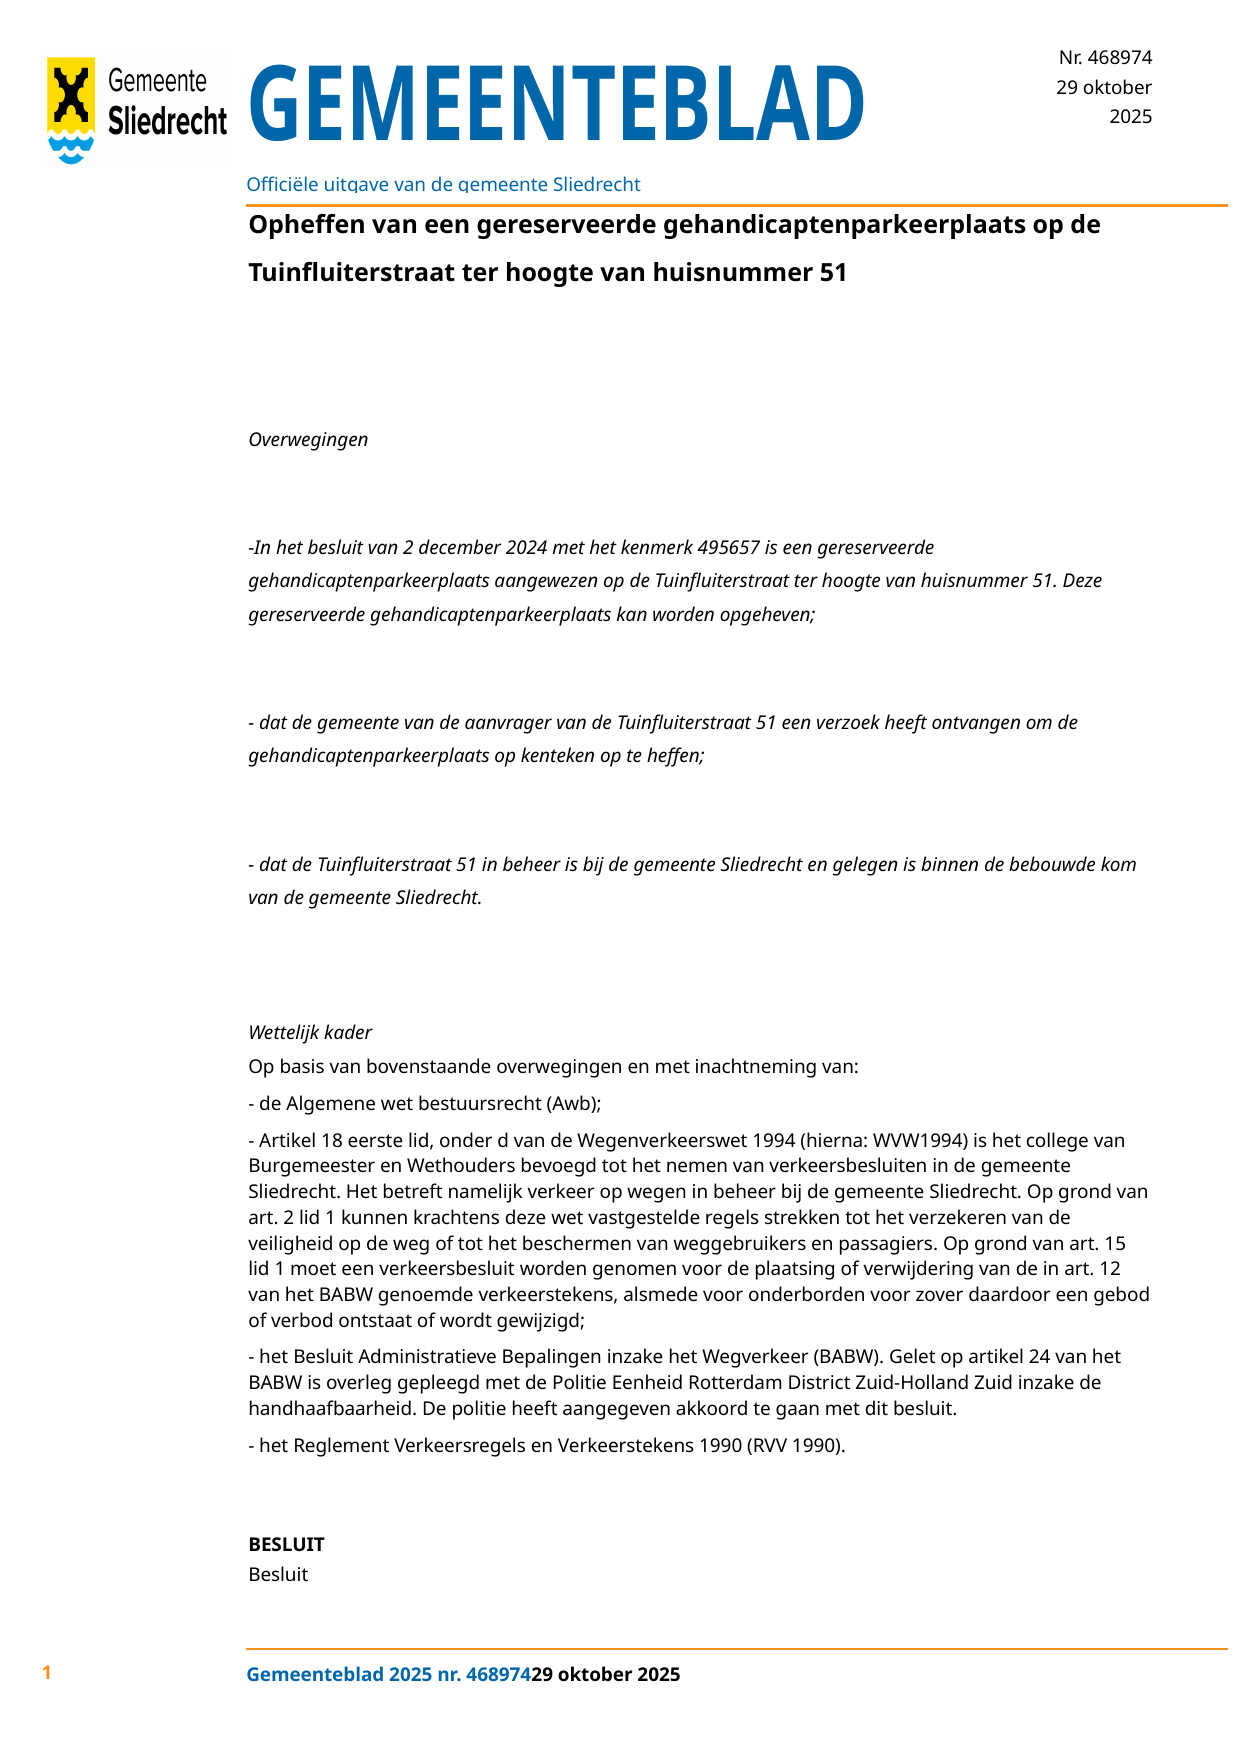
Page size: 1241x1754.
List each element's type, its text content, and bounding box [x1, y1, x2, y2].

text - Artikel 18 eerste lid, onder d van de Wegenverkeerswet 1994 (hierna: WVW1994) is het college van Burgemeester en Wethouders bevoegd tot het nemen van verkeersbesluiten in de gemeente Sliedrecht. Het betreft namelijk verkeer op wegen in beheer bij de gemeente Sliedrecht. Op grond van art. 2 lid 1 kunnen krachtens deze wet vastgestelde regels strekken tot het verzekeren van de veiligheid op de weg of tot het beschermen van weggebruikers en passagiers. Op grond van art. 15 lid 1 moet een verkeersbesluit worden genomen voor de plaatsing of verwijdering van de in art. 12 van het BABW genoemde verkeerstekens, alsmede voor onderborden voor zover daardoor een gebod of verbod ontstaat of wordt gewijzigd; [248, 1127, 1152, 1333]
picture [41, 47, 231, 172]
text - dat de Tuinfluiterstraat 51 in beheer is bij de gemeente Sliedrecht en gelegen is binnen de bebouwde kom van de gemeente Sliedrecht. [248, 851, 1152, 910]
text - het Reglement Verkeersregels en Verkeerstekens 1990 (RVV 1990). [248, 1432, 1152, 1457]
text -In het besluit van 2 december 2024 met het kenmerk 495657 is een gereserveerde gehandicaptenparkeerplaats aangewezen op de Tuinfluiterstraat ter hoogte van huisnummer 51. Deze gereserveerde gehandicaptenparkeerplaats kan worden opgeheven; [248, 534, 1152, 627]
text - de Algemene wet bestuursrecht (Awb); [248, 1090, 1152, 1116]
text - het Besluit Administratieve Bepalingen inzake het Wegverkeer (BABW). Gelet op artikel 24 van het BABW is overleg gepleegd met de Politie Eenheid Rotterdam District Zuid-Holland Zuid inzake de handhaafbaarheid. De politie heeft aangegeven akkoord te gaan met dit besluit. [248, 1344, 1152, 1421]
text - dat de gemeente van de aanvrager van de Tuinfluiterstraat 51 een verzoek heeft ontvangen om de gehandicaptenparkeerplaats op kenteken op te heffen; [248, 709, 1152, 768]
text Wettelijk kader [248, 1019, 1152, 1045]
text BESLUIT [248, 1531, 1152, 1557]
text Overwegingen [248, 426, 1152, 452]
text Op basis van bovenstaande overwegingen en met inachtneming van: [248, 1053, 1152, 1079]
text Besluit [248, 1561, 1152, 1586]
text Opheffen van een gereserveerde gehandicaptenparkeerplaats op de Tuinfluiterstraat ter hoogte van huisnummer 51 [248, 207, 1152, 288]
